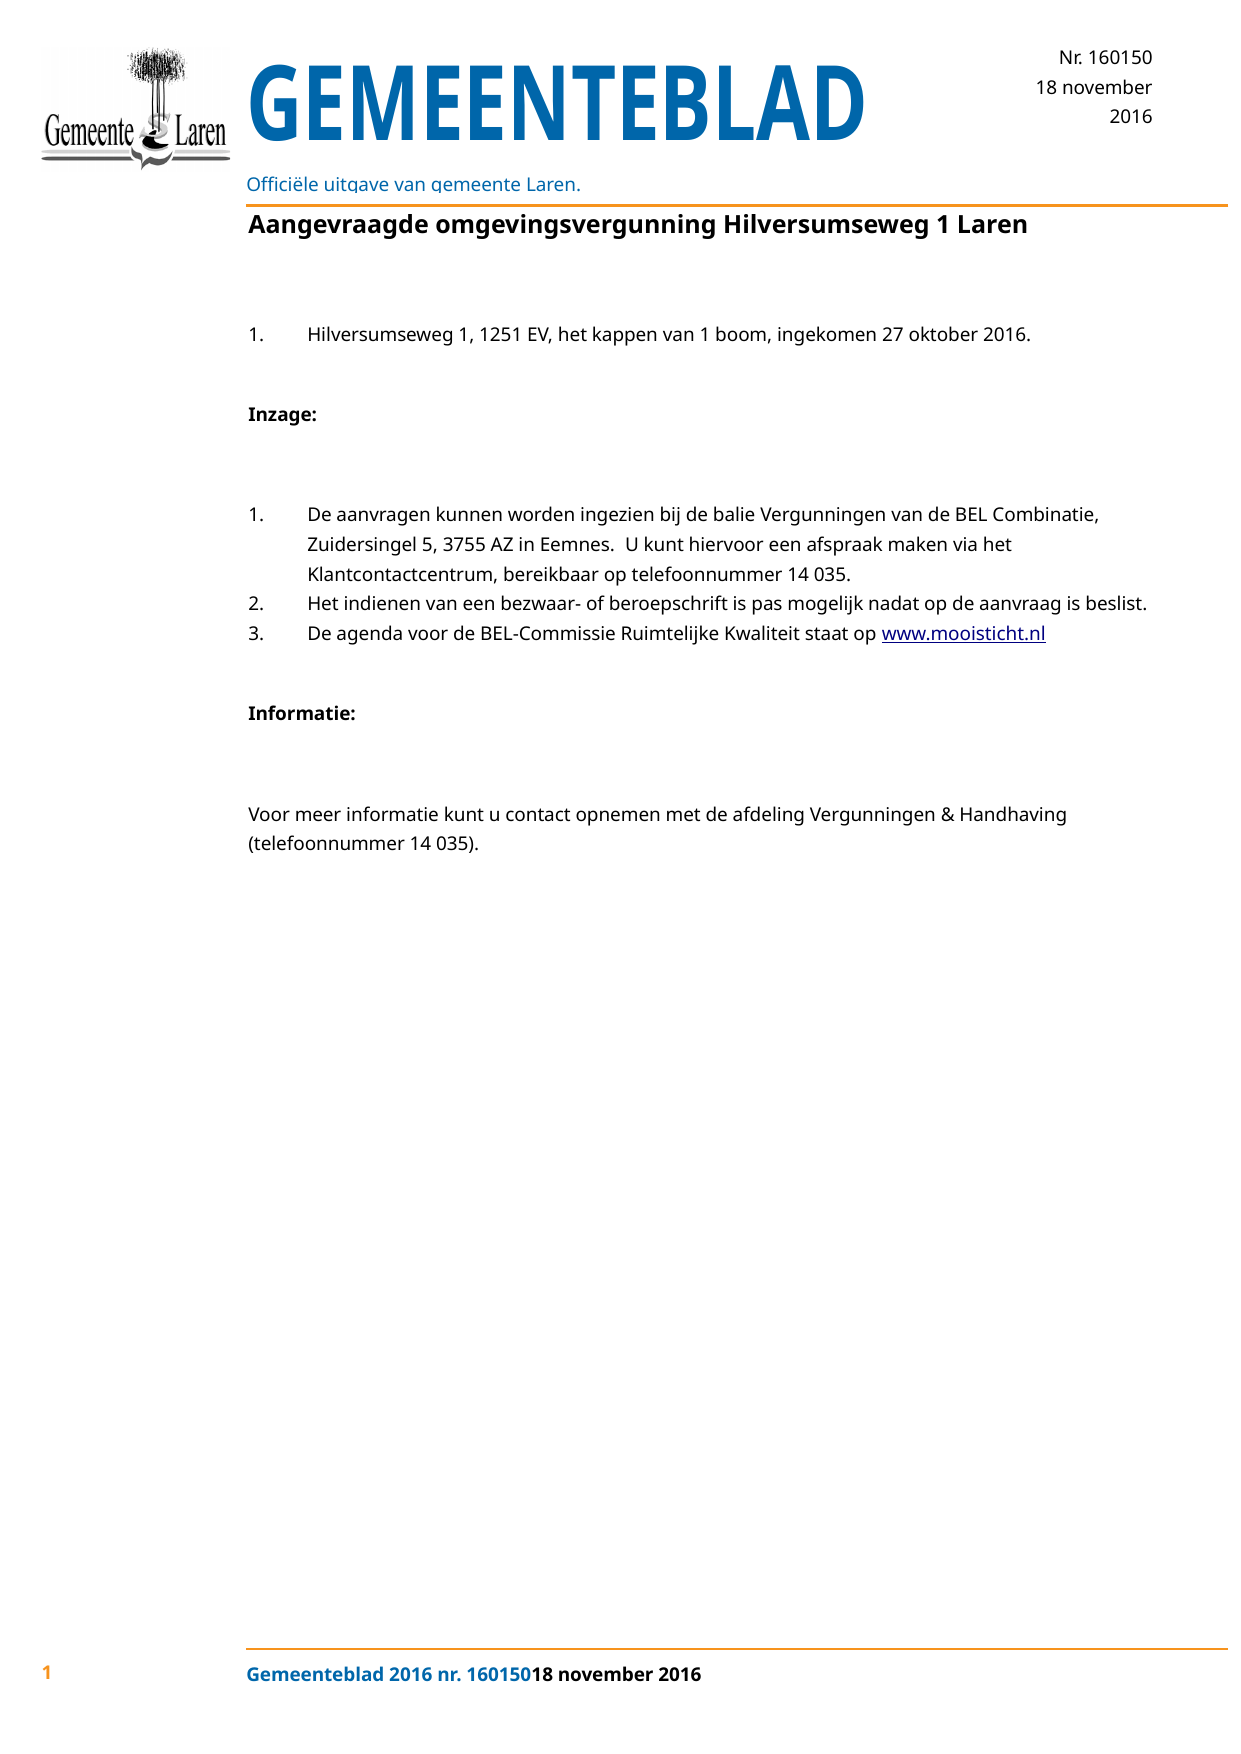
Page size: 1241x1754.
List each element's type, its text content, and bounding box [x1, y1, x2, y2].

list Hilversumseweg 1, 1251 EV, het kappen van 1 boom, ingekomen 27 oktober 2016. [248, 321, 1152, 346]
text Voor meer informatie kunt u contact opnemen met de afdeling Vergunningen & Handhaving (telefoonnummer 14 035). [248, 801, 1152, 856]
text Informatie: [248, 700, 1152, 726]
list Het indienen van een bezwaar- of beroepschrift is pas mogelijk nadat op de aanvraag is beslist. [248, 590, 1152, 616]
picture [41, 47, 231, 172]
list De aanvragen kunnen worden ingezien bij de balie Vergunningen van de BEL Combinatie, Zuidersingel 5, 3755 AZ in Eemnes. U kunt hiervoor een afspraak maken via het Klantcontactcentrum, bereikbaar op telefoonnummer 14 035. [248, 502, 1152, 586]
text Aangevraagde omgevingsvergunning Hilversumseweg 1 Laren [248, 207, 1152, 241]
list De agenda voor de BEL-Commissie Ruimtelijke Kwaliteit staat op www.mooisticht.nl [248, 620, 1152, 646]
text Inzage: [248, 401, 1152, 426]
